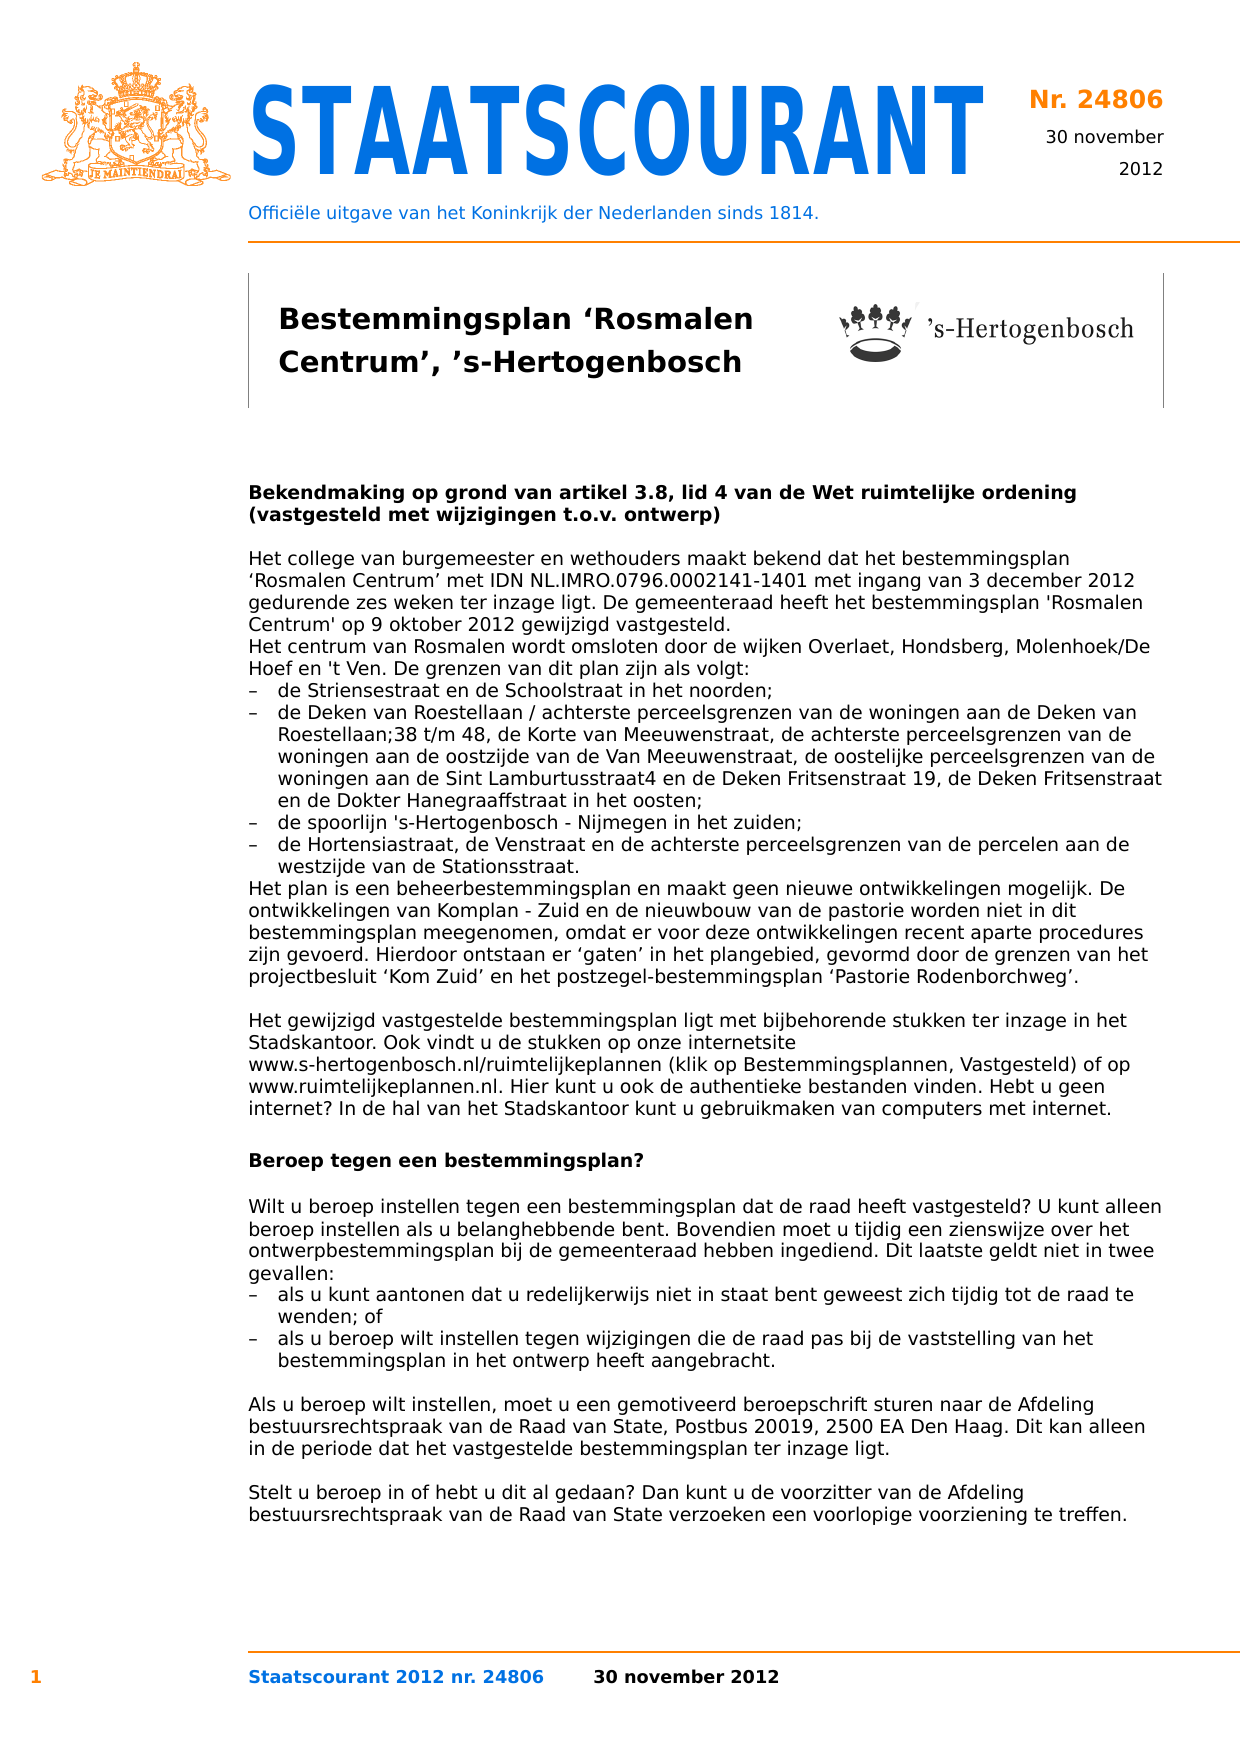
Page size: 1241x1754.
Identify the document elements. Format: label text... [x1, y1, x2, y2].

table_cell 2012 [998, 153, 1240, 203]
table_header STAATSCOURANT [248, 62, 998, 203]
text Wilt u beroep instellen tegen een bestemmingsplan dat de raad heeft vastgesteld? U kunt alleen beroep instellen als u belanghebbende bent. Bovendien moet u tijdig een zienswijze over het ontwerpbestemmingsplan bij de gemeenteraad hebben ingediend. Dit laatste geldt niet in twee gevallen: [248, 1196, 1163, 1284]
table_header [25, 62, 248, 241]
table_cell Officiële uitgave van het Koninkrijk der Nederlanden sinds 1814. [248, 203, 1240, 241]
text – de Hortensiastraat, de Venstraat en de achterste perceelsgrenzen van de percelen aan de westzijde van de Stationsstraat. [248, 834, 1163, 878]
text Bekendmaking op grond van artikel 3.8, lid 4 van de Wet ruimtelijke ordening (vastgesteld met wijzigingen t.o.v. ontwerp) [248, 482, 1163, 526]
text – als u beroep wilt instellen tegen wijzigingen die de raad pas bij de vaststelling van het bestemmingsplan in het ontwerp heeft aangebracht. [248, 1328, 1163, 1372]
table_cell 30 november [998, 121, 1240, 153]
text Het plan is een beheerbestemmingsplan en maakt geen nieuwe ontwikkelingen mogelijk. De ontwikkelingen van Komplan - Zuid en de nieuwbouw van de pastorie worden niet in dit bestemmingsplan meegenomen, omdat er voor deze ontwikkelingen recent aparte procedures zijn gevoerd. Hierdoor ontstaan er ‘gaten’ in het plangebied, gevormd door de grenzen van het projectbesluit ‘Kom Zuid’ en het postzegel-bestemmingsplan ‘Pastorie Rodenborchweg’. [248, 878, 1163, 988]
text Stelt u beroep in of hebt u dit al gedaan? Dan kunt u de voorzitter van de Afdeling bestuursrechtspraak van de Raad van State verzoeken een voorlopige voorziening te treffen. [248, 1482, 1163, 1526]
text Het centrum van Rosmalen wordt omsloten door de wijken Overlaet, Hondsberg, Molenhoek/De Hoef en 't Ven. De grenzen van dit plan zijn als volgt: [248, 636, 1163, 680]
picture [838, 302, 1134, 362]
text – de Striensestraat en de Schoolstraat in het noorden; [248, 680, 1163, 702]
table_header Nr. 24806 [998, 62, 1240, 121]
text Het gewijzigd vastgestelde bestemmingsplan ligt met bijbehorende stukken ter inzage in het Stadskantoor. Ook vindt u de stukken op onze internetsite www.s‑hertogenbosch.nl/ruimtelijkeplannen (klik op Bestemmingsplannen, Vastgesteld) of op www.ruimtelijkeplannen.nl. Hier kunt u ook de authentieke bestanden vinden. Hebt u geen internet? In de hal van het Stadskantoor kunt u gebruikmaken van computers met internet. [248, 1009, 1163, 1119]
text – de spoorlijn 's-Hertogenbosch - Nijmegen in het zuiden; [248, 812, 1163, 834]
text – de Deken van Roestellaan / achterste perceelsgrenzen van de woningen aan de Deken van Roestellaan;38 t/m 48, de Korte van Meeuwenstraat, de achterste perceelsgrenzen van de woningen aan de oostzijde van de Van Meeuwenstraat, de oostelijke perceelsgrenzen van de woningen aan de Sint Lamburtusstraat4 en de Deken Fritsenstraat 19, de Deken Fritsenstraat en de Dokter Hanegraaffstraat in het oosten; [248, 702, 1163, 812]
picture [41, 62, 231, 186]
text – als u kunt aantonen dat u redelijkerwijs niet in staat bent geweest zich tijdig tot de raad te wenden; of [248, 1284, 1163, 1328]
text Als u beroep wilt instellen, moet u een gemotiveerd beroepschrift sturen naar de Afdeling bestuursrechtspraak van de Raad van State, Postbus 20019, 2500 EA Den Haag. Dit kan alleen in de periode dat het vastgestelde bestemmingsplan ter inzage ligt. [248, 1394, 1163, 1460]
subtitle Beroep tegen een bestemmingsplan? [248, 1149, 1163, 1171]
text Het college van burgemeester en wethouders maakt bekend dat het bestemmingsplan ‘Rosmalen Centrum’ met IDN NL.IMRO.0796.0002141-1401 met ingang van 3 december 2012 gedurende zes weken ter inzage ligt. De gemeenteraad heeft het bestemmingsplan 'Rosmalen Centrum' op 9 oktober 2012 gewijzigd vastgesteld. [248, 548, 1163, 636]
subtitle Bestemmingsplan ‘Rosmalen Centrum’, ’s-Hertogenbosch [249, 273, 1163, 408]
